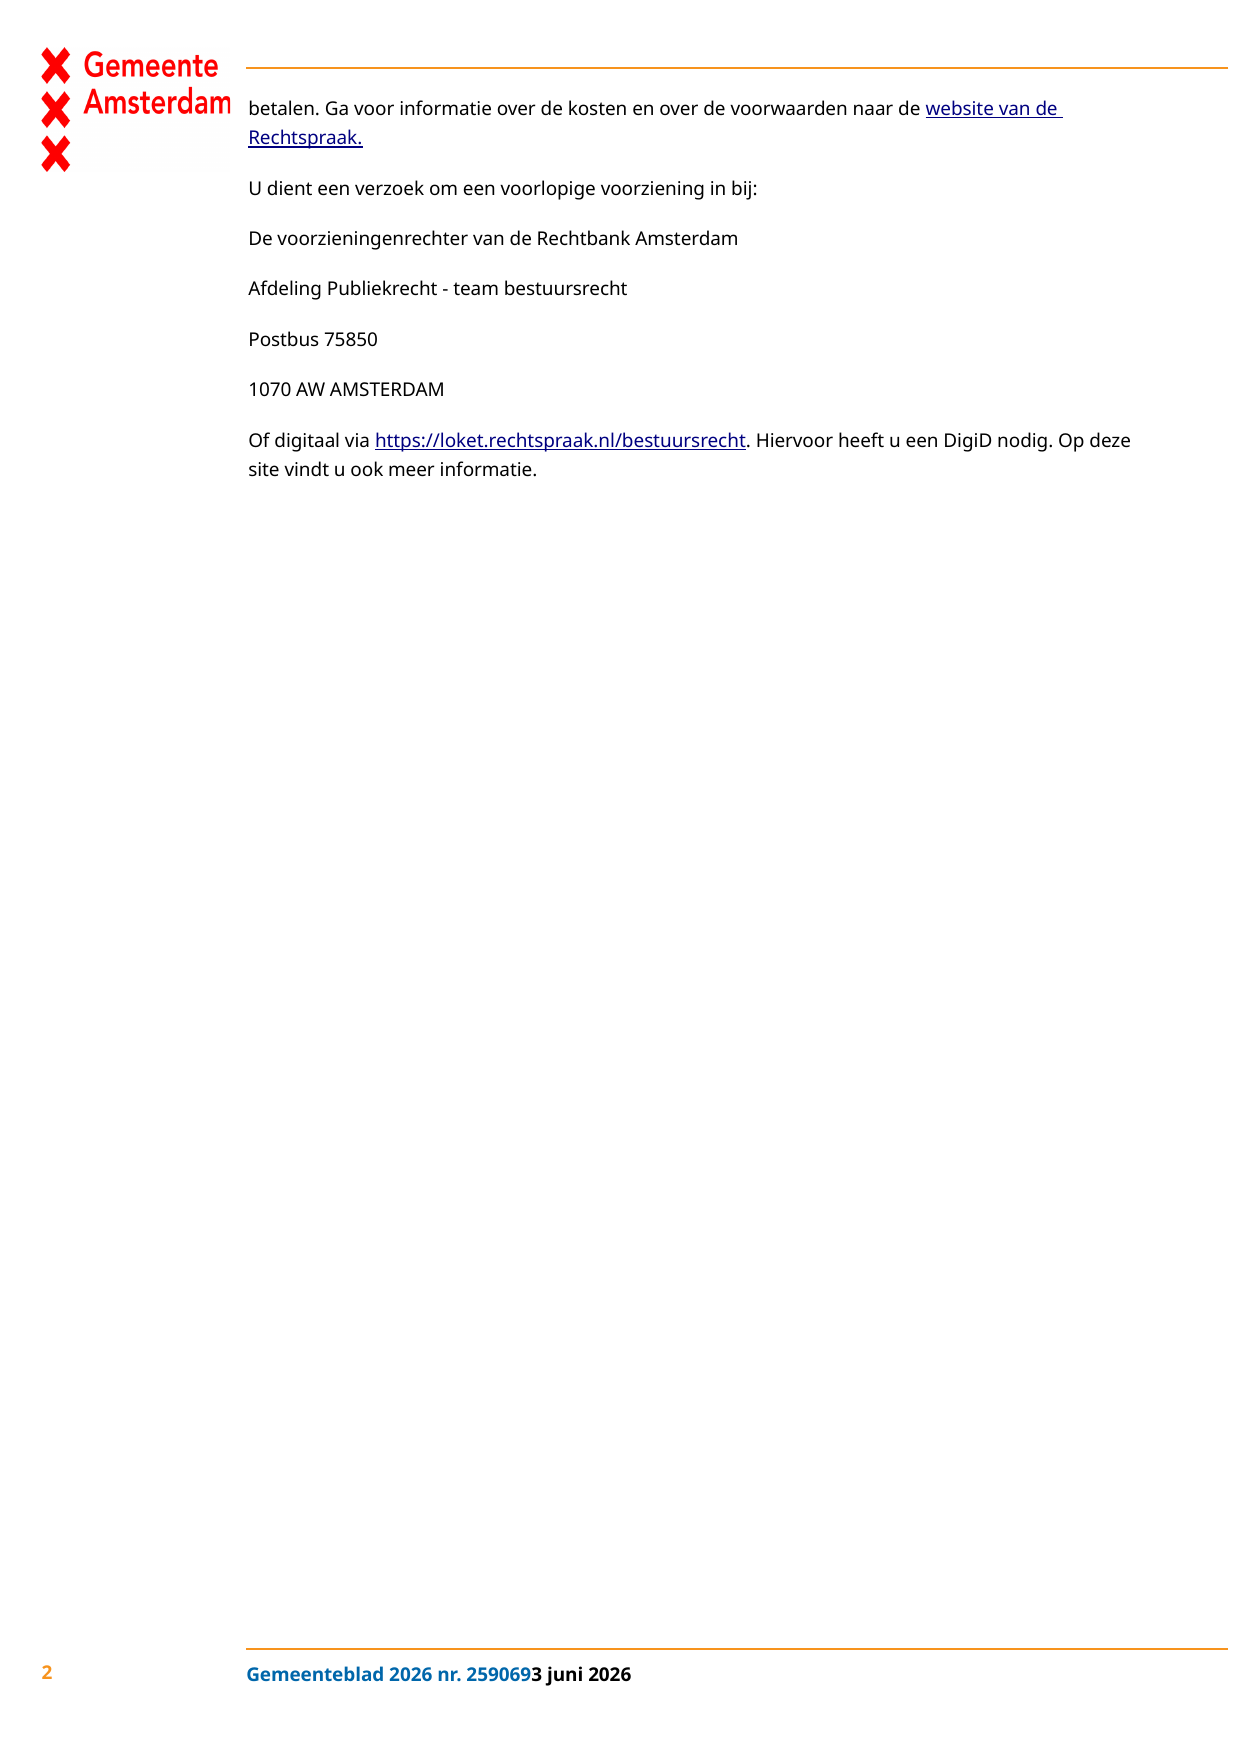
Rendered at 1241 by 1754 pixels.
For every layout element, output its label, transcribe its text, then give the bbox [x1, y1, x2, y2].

text betalen. Ga voor informatie over de kosten en over de voorwaarden naar de website van de Rechtspraak. [248, 95, 1152, 150]
text Afdeling Publiekrecht - team bestuursrecht [248, 276, 1152, 301]
picture [41, 47, 231, 172]
text 1070 AW AMSTERDAM [248, 376, 1152, 402]
text Postbus 75850 [248, 326, 1152, 352]
text Of digitaal via https://loket.rechtspraak.nl/bestuursrecht. Hiervoor heeft u een DigiD nodig. Op deze site vindt u ook meer informatie. [248, 427, 1152, 482]
text De voorzieningenrechter van de Rechtbank Amsterdam [248, 225, 1152, 251]
text U dient een verzoek om een voorlopige voorziening in bij: [248, 175, 1152, 201]
